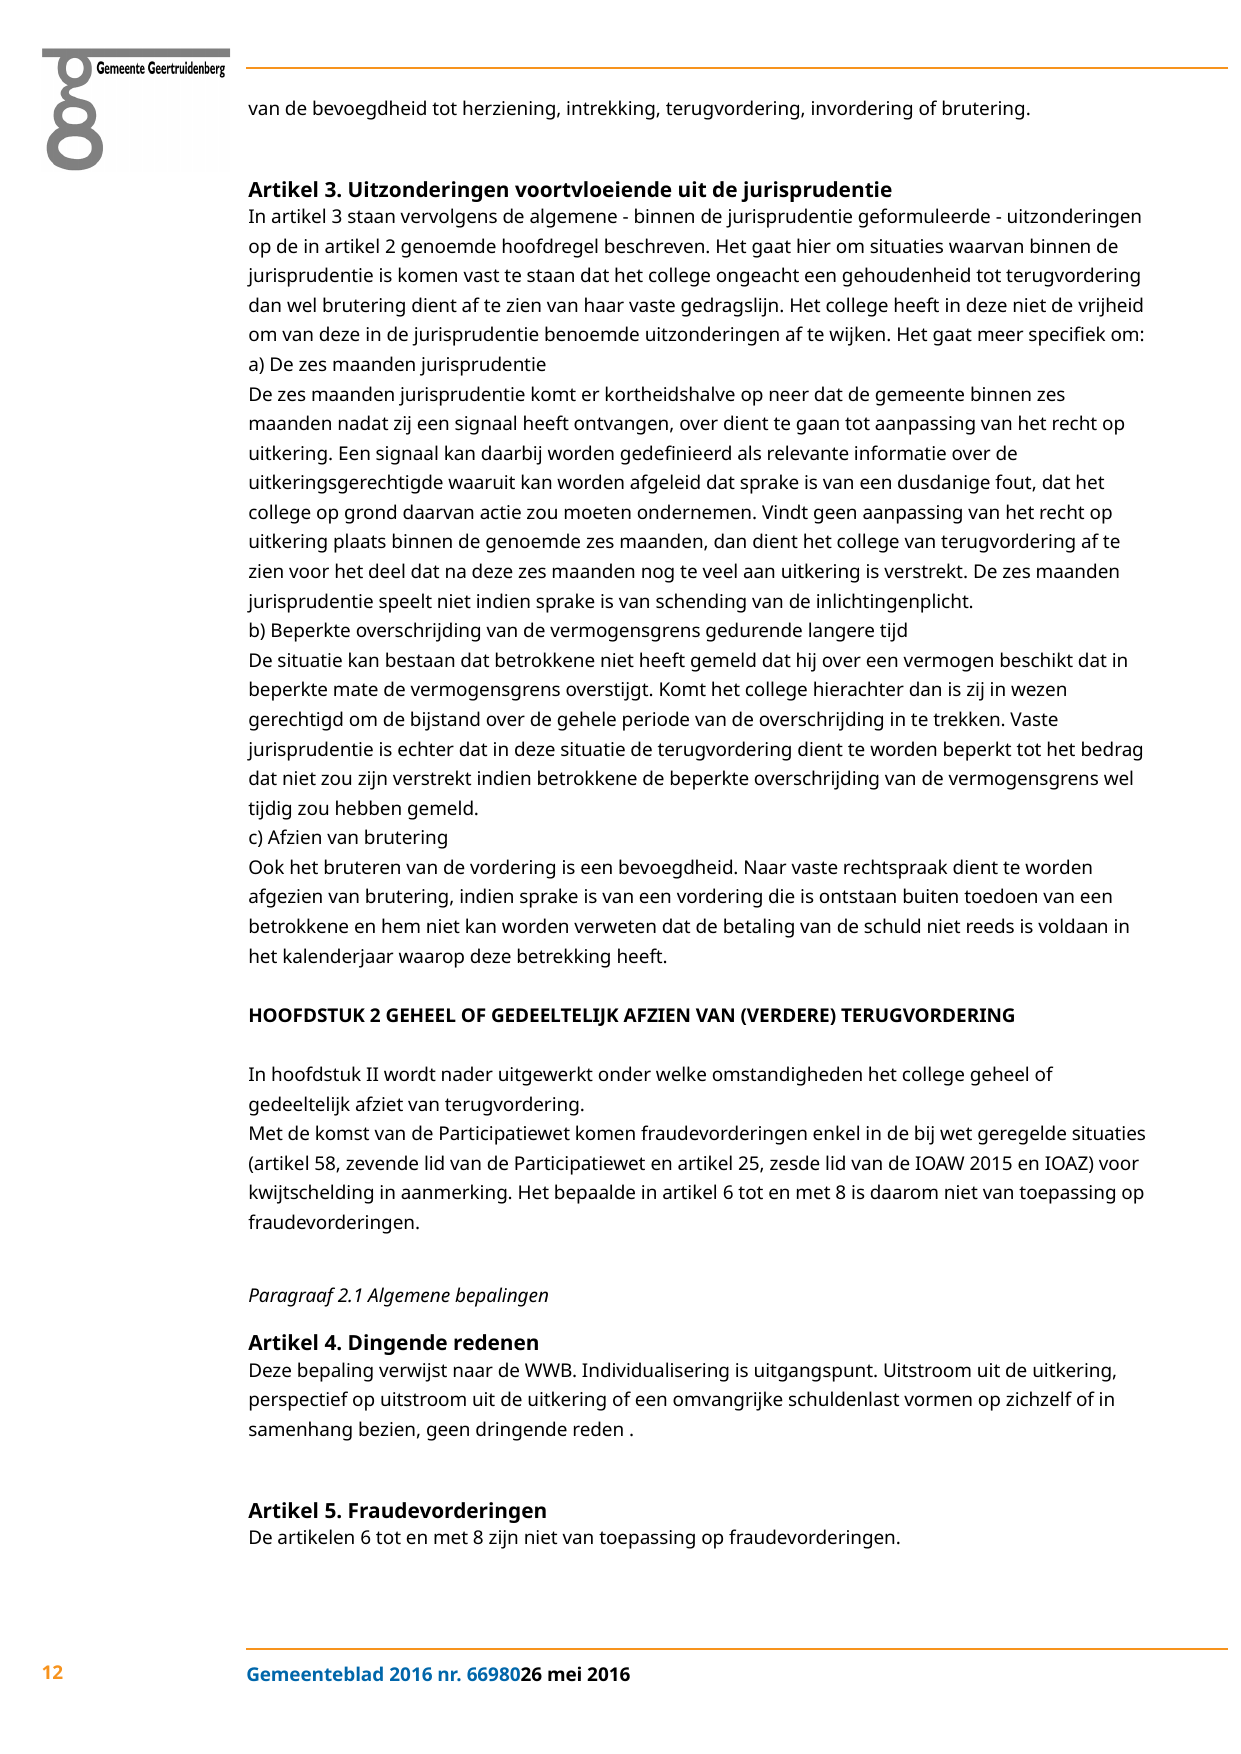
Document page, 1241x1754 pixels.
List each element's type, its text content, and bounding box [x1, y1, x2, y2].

text Deze bepaling verwijst naar de WWB. Individualisering is uitgangspunt. Uitstroom uit de uitkering, perspectief op uitstroom uit de uitkering of een omvangrijke schuldenlast vormen op zichzelf of in samenhang bezien, geen dringende reden . [248, 1357, 1152, 1442]
picture [41, 47, 231, 172]
text van de bevoegdheid tot herziening, intrekking, terugvordering, invordering of brutering. [248, 95, 1152, 121]
text a) De zes maanden jurisprudentie [248, 351, 1152, 377]
text De artikelen 6 tot en met 8 zijn niet van toepassing op fraudevorderingen. [248, 1524, 1152, 1550]
text c) Afzien van brutering [248, 824, 1152, 850]
text In hoofdstuk II wordt nader uitgewerkt onder welke omstandigheden het college geheel of gedeeltelijk afziet van terugvordering. [248, 1061, 1152, 1116]
text HOOFDSTUK 2 GEHEEL OF GEDEELTELIJK AFZIEN VAN (VERDERE) TERUGVORDERING [248, 1002, 1152, 1028]
text De situatie kan bestaan dat betrokkene niet heeft gemeld dat hij over een vermogen beschikt dat in beperkte mate de vermogensgrens overstijgt. Komt het college hierachter dan is zij in wezen gerechtigd om de bijstand over de gehele periode van de overschrijding in te trekken. Vaste jurisprudentie is echter dat in deze situatie de terugvordering dient te worden beperkt tot het bedrag dat niet zou zijn verstrekt indien betrokkene de beperkte overschrijding van de vermogensgrens wel tijdig zou hebben gemeld. [248, 647, 1152, 821]
text Artikel 5. Fraudevorderingen [248, 1496, 1152, 1524]
text b) Beperkte overschrijding van de vermogensgrens gedurende langere tijd [248, 617, 1152, 643]
text Met de komst van de Participatiewet komen fraudevorderingen enkel in de bij wet geregelde situaties (artikel 58, zevende lid van de Participatiewet en artikel 25, zesde lid van de IOAW 2015 en IOAZ) voor kwijtschelding in aanmerking. Het bepaalde in artikel 6 tot en met 8 is daarom niet van toepassing op fraudevorderingen. [248, 1120, 1152, 1235]
text Paragraaf 2.1 Algemene bepalingen [248, 1282, 1152, 1307]
text Artikel 4. Dingende redenen [248, 1328, 1152, 1357]
text De zes maanden jurisprudentie komt er kortheidshalve op neer dat de gemeente binnen zes maanden nadat zij een signaal heeft ontvangen, over dient te gaan tot aanpassing van het recht op uitkering. Een signaal kan daarbij worden gedefinieerd als relevante informatie over de uitkeringsgerechtigde waaruit kan worden afgeleid dat sprake is van een dusdanige fout, dat het college op grond daarvan actie zou moeten ondernemen. Vindt geen aanpassing van het recht op uitkering plaats binnen de genoemde zes maanden, dan dient het college van terugvordering af te zien voor het deel dat na deze zes maanden nog te veel aan uitkering is verstrekt. De zes maanden jurisprudentie speelt niet indien sprake is van schending van de inlichtingenplicht. [248, 381, 1152, 613]
text Ook het bruteren van de vordering is een bevoegdheid. Naar vaste rechtspraak dient te worden afgezien van brutering, indien sprake is van een vordering die is ontstaan buiten toedoen van een betrokkene en hem niet kan worden verweten dat de betaling van de schuld niet reeds is voldaan in het kalenderjaar waarop deze betrekking heeft. [248, 854, 1152, 968]
text In artikel 3 staan vervolgens de algemene - binnen de jurisprudentie geformuleerde - uitzonderingen op de in artikel 2 genoemde hoofdregel beschreven. Het gaat hier om situaties waarvan binnen de jurisprudentie is komen vast te staan dat het college ongeacht een gehoudenheid tot terugvordering dan wel brutering dient af te zien van haar vaste gedragslijn. Het college heeft in deze niet de vrijheid om van deze in de jurisprudentie benoemde uitzonderingen af te wijken. Het gaat meer specifiek om: [248, 203, 1152, 347]
text Artikel 3. Uitzonderingen voortvloeiende uit de jurisprudentie [248, 175, 1152, 203]
